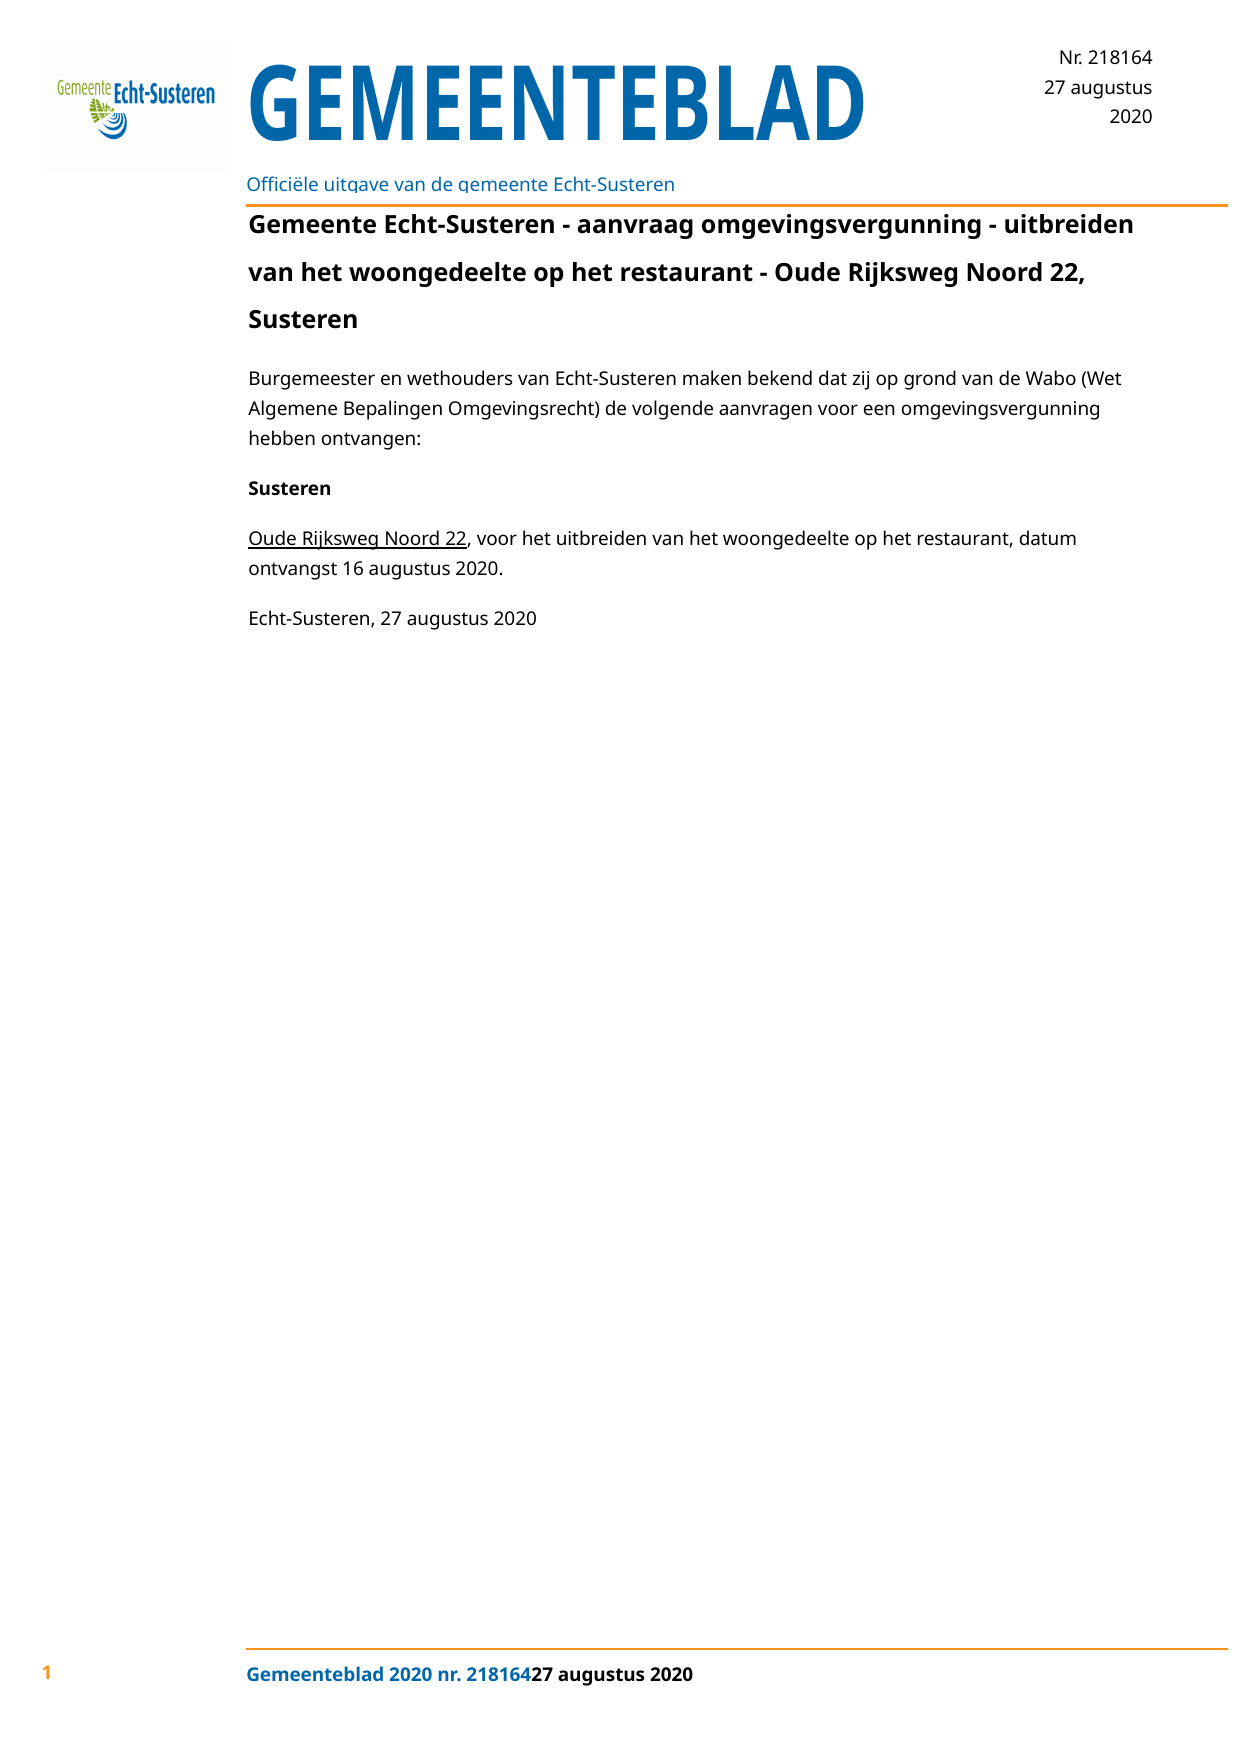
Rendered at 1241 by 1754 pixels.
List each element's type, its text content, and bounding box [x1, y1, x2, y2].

text Echt-Susteren, 27 augustus 2020 [248, 606, 1152, 631]
picture [41, 47, 231, 172]
text Susteren [248, 475, 1152, 501]
text Oude Rijksweg Noord 22, voor het uitbreiden van het woongedeelte op het restaurant, datum ontvangst 16 augustus 2020. [248, 526, 1152, 581]
text Gemeente Echt-Susteren - aanvraag omgevingsvergunning - uitbreiden van het woongedeelte op het restaurant - Oude Rijksweg Noord 22, Susteren [248, 207, 1152, 336]
text Burgemeester en wethouders van Echt-Susteren maken bekend dat zij op grond van de Wabo (Wet Algemene Bepalingen Omgevingsrecht) de volgende aanvragen voor een omgevingsvergunning hebben ontvangen: [248, 366, 1152, 450]
